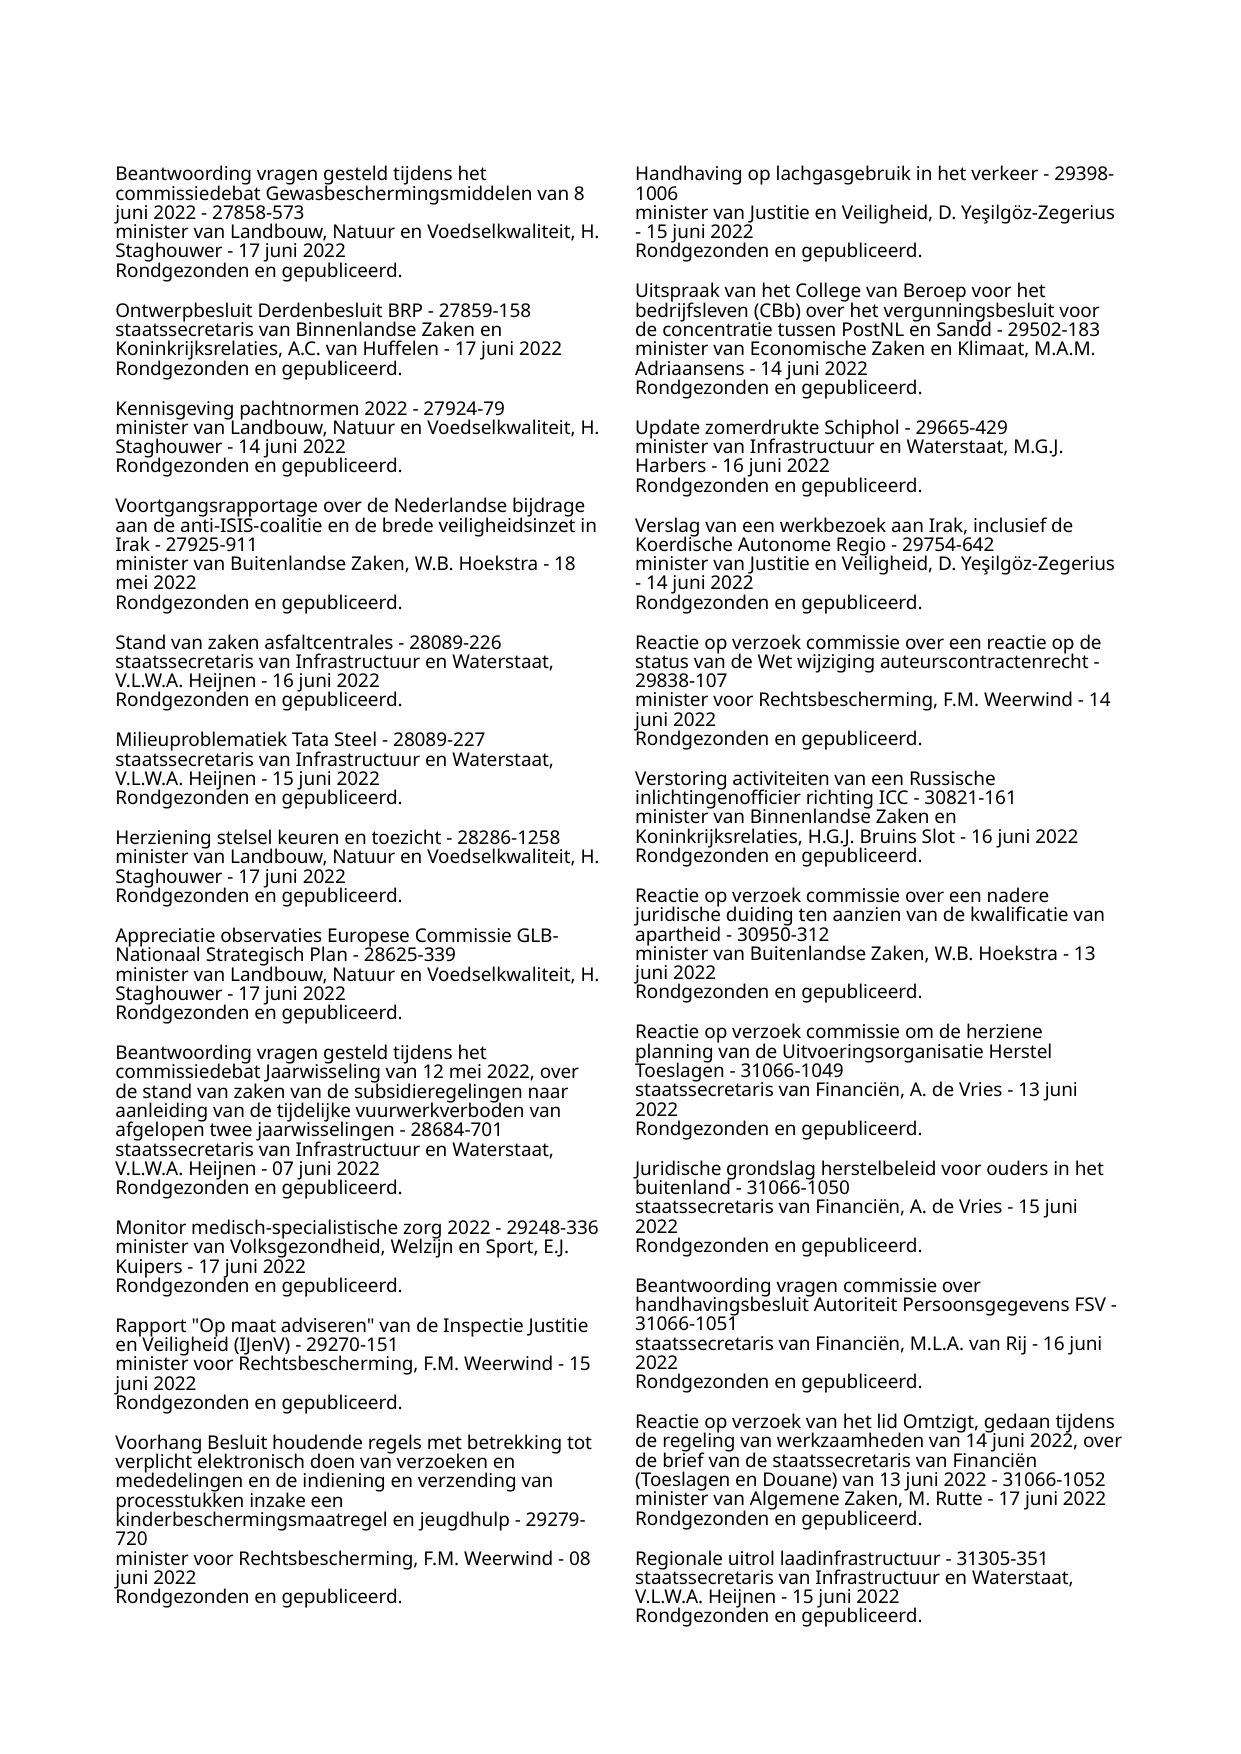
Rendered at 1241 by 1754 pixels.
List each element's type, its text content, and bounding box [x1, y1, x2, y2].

text Juridische grondslag herstelbeleid voor ouders in het buitenland - 31066-1050 [635, 1160, 1125, 1198]
text minister voor Rechtsbescherming, F.M. Weerwind - 14 juni 2022 [635, 691, 1125, 730]
text minister voor Rechtsbescherming, F.M. Weerwind - 15 juni 2022 [115, 1355, 605, 1394]
text Rondgezonden en gepubliceerd. [115, 1179, 605, 1198]
text Rondgezonden en gepubliceerd. [115, 691, 605, 711]
text Uitspraak van het College van Beroep voor het bedrijfsleven (CBb) over het vergunningsbesluit voor de concentratie tussen PostNL en Sandd - 29502-183 [635, 282, 1125, 340]
text Rondgezonden en gepubliceerd. [635, 379, 1125, 398]
text Beantwoording vragen gesteld tijdens het commissiedebat Jaarwisseling van 12 mei 2022, over de stand van zaken van de subsidieregelingen naar aanleiding van de tijdelijke vuurwerkverboden van afgelopen twee jaarwisselingen - 28684-701 [115, 1044, 605, 1141]
text Voortgangsrapportage over de Nederlandse bijdrage aan de anti-ISIS-coalitie en de brede veiligheidsinzet in Irak - 27925-911 [115, 497, 605, 555]
text Regionale uitrol laadinfrastructuur - 31305-351 [635, 1549, 1125, 1569]
text staatssecretaris van Infrastructuur en Waterstaat, V.L.W.A. Heijnen - 15 juni 2022 [115, 751, 605, 789]
text Reactie op verzoek van het lid Omtzigt, gedaan tijdens de regeling van werkzaamheden van 14 juni 2022, over de brief van de staatssecretaris van Financiën (Toeslagen en Douane) van 13 juni 2022 - 31066-1052 [635, 1413, 1125, 1490]
text minister van Landbouw, Natuur en Voedselkwaliteit, H. Staghouwer - 17 juni 2022 [115, 848, 605, 887]
text Beantwoording vragen gesteld tijdens het commissiedebat Gewasbeschermingsmiddelen van 8 juni 2022 - 27858-573 [115, 165, 605, 223]
text Rondgezonden en gepubliceerd. [115, 262, 605, 281]
text Rondgezonden en gepubliceerd. [635, 1509, 1125, 1529]
text Verslag van een werkbezoek aan Irak, inclusief de Koerdische Autonome Regio - 29754-642 [635, 517, 1125, 555]
text staatssecretaris van Infrastructuur en Waterstaat, V.L.W.A. Heijnen - 15 juni 2022 [635, 1569, 1125, 1607]
text Rondgezonden en gepubliceerd. [635, 477, 1125, 496]
text Rondgezonden en gepubliceerd. [635, 1120, 1125, 1139]
text staatssecretaris van Binnenlandse Zaken en Koninkrijksrelaties, A.C. van Huffelen - 17 juni 2022 [115, 321, 605, 359]
text minister van Landbouw, Natuur en Voedselkwaliteit, H. Staghouwer - 17 juni 2022 [115, 966, 605, 1004]
text Rondgezonden en gepubliceerd. [635, 242, 1125, 262]
text minister van Algemene Zaken, M. Rutte - 17 juni 2022 [635, 1490, 1125, 1509]
text Ontwerpbesluit Derdenbesluit BRP - 27859-158 [115, 302, 605, 321]
text Rondgezonden en gepubliceerd. [115, 457, 605, 477]
text Kennisgeving pachtnormen 2022 - 27924-79 [115, 399, 605, 419]
text Verstoring activiteiten van een Russische inlichtingenofficier richting ICC - 30821-161 [635, 770, 1125, 808]
text Rondgezonden en gepubliceerd. [635, 1237, 1125, 1256]
text Appreciatie observaties Europese Commissie GLB-Nationaal Strategisch Plan - 28625-339 [115, 927, 605, 966]
text Stand van zaken asfaltcentrales - 28089-226 [115, 634, 605, 653]
text Rondgezonden en gepubliceerd. [635, 1373, 1125, 1392]
text minister van Volksgezondheid, Welzijn en Sport, E.J. Kuipers - 17 juni 2022 [115, 1238, 605, 1277]
text minister van Infrastructuur en Waterstaat, M.G.J. Harbers - 16 juni 2022 [635, 438, 1125, 477]
text Rondgezonden en gepubliceerd. [115, 789, 605, 808]
text staatssecretaris van Infrastructuur en Waterstaat, V.L.W.A. Heijnen - 07 juni 2022 [115, 1141, 605, 1179]
text Rondgezonden en gepubliceerd. [635, 983, 1125, 1003]
text Rondgezonden en gepubliceerd. [635, 730, 1125, 749]
text minister van Buitenlandse Zaken, W.B. Hoekstra - 13 juni 2022 [635, 945, 1125, 983]
text Herziening stelsel keuren en toezicht - 28286-1258 [115, 829, 605, 848]
text staatssecretaris van Financiën, M.L.A. van Rij - 16 juni 2022 [635, 1335, 1125, 1373]
text Voorhang Besluit houdende regels met betrekking tot verplicht elektronisch doen van verzoeken en mededelingen en de indiening en verzending van processtukken inzake een kinderbeschermingsmaatregel en jeugdhulp - 29279-720 [115, 1434, 605, 1549]
text staatssecretaris van Infrastructuur en Waterstaat, V.L.W.A. Heijnen - 16 juni 2022 [115, 653, 605, 691]
text Rondgezonden en gepubliceerd. [115, 1004, 605, 1023]
text minister van Economische Zaken en Klimaat, M.A.M. Adriaansens - 14 juni 2022 [635, 340, 1125, 379]
text Beantwoording vragen commissie over handhavingsbesluit Autoriteit Persoonsgegevens FSV - 31066-1051 [635, 1277, 1125, 1335]
text Reactie op verzoek commissie over een nadere juridische duiding ten aanzien van de kwalificatie van apartheid - 30950-312 [635, 887, 1125, 945]
text staatssecretaris van Financiën, A. de Vries - 13 juni 2022 [635, 1081, 1125, 1120]
text Rapport "Op maat adviseren" van de Inspectie Justitie en Veiligheid (IJenV) - 29270-151 [115, 1317, 605, 1355]
text Rondgezonden en gepubliceerd. [115, 887, 605, 906]
text minister van Binnenlandse Zaken en Koninkrijksrelaties, H.G.J. Bruins Slot - 16 juni 2022 [635, 808, 1125, 847]
text Rondgezonden en gepubliceerd. [115, 1394, 605, 1413]
text Rondgezonden en gepubliceerd. [115, 359, 605, 379]
text Rondgezonden en gepubliceerd. [115, 594, 605, 613]
text Rondgezonden en gepubliceerd. [635, 1607, 1125, 1627]
text Rondgezonden en gepubliceerd. [635, 594, 1125, 613]
text Milieuproblematiek Tata Steel - 28089-227 [115, 731, 605, 751]
text minister van Justitie en Veiligheid, D. Yeşilgöz-Zegerius - 15 juni 2022 [635, 204, 1125, 242]
text Rondgezonden en gepubliceerd. [115, 1588, 605, 1607]
text minister van Buitenlandse Zaken, W.B. Hoekstra - 18 mei 2022 [115, 555, 605, 594]
text minister van Landbouw, Natuur en Voedselkwaliteit, H. Staghouwer - 17 juni 2022 [115, 223, 605, 262]
text minister van Justitie en Veiligheid, D. Yeşilgöz-Zegerius - 14 juni 2022 [635, 555, 1125, 594]
text Reactie op verzoek commissie om de herziene planning van de Uitvoeringsorganisatie Herstel Toeslagen - 31066-1049 [635, 1023, 1125, 1081]
text staatssecretaris van Financiën, A. de Vries - 15 juni 2022 [635, 1198, 1125, 1237]
text Rondgezonden en gepubliceerd. [635, 847, 1125, 866]
text Reactie op verzoek commissie over een reactie op de status van de Wet wijziging auteurscontractenrecht - 29838-107 [635, 634, 1125, 691]
text Monitor medisch-specialistische zorg 2022 - 29248-336 [115, 1219, 605, 1238]
text Rondgezonden en gepubliceerd. [115, 1277, 605, 1296]
text minister voor Rechtsbescherming, F.M. Weerwind - 08 juni 2022 [115, 1549, 605, 1588]
text minister van Landbouw, Natuur en Voedselkwaliteit, H. Staghouwer - 14 juni 2022 [115, 419, 605, 457]
text Update zomerdrukte Schiphol - 29665-429 [635, 419, 1125, 438]
text Handhaving op lachgasgebruik in het verkeer - 29398-1006 [635, 165, 1125, 204]
